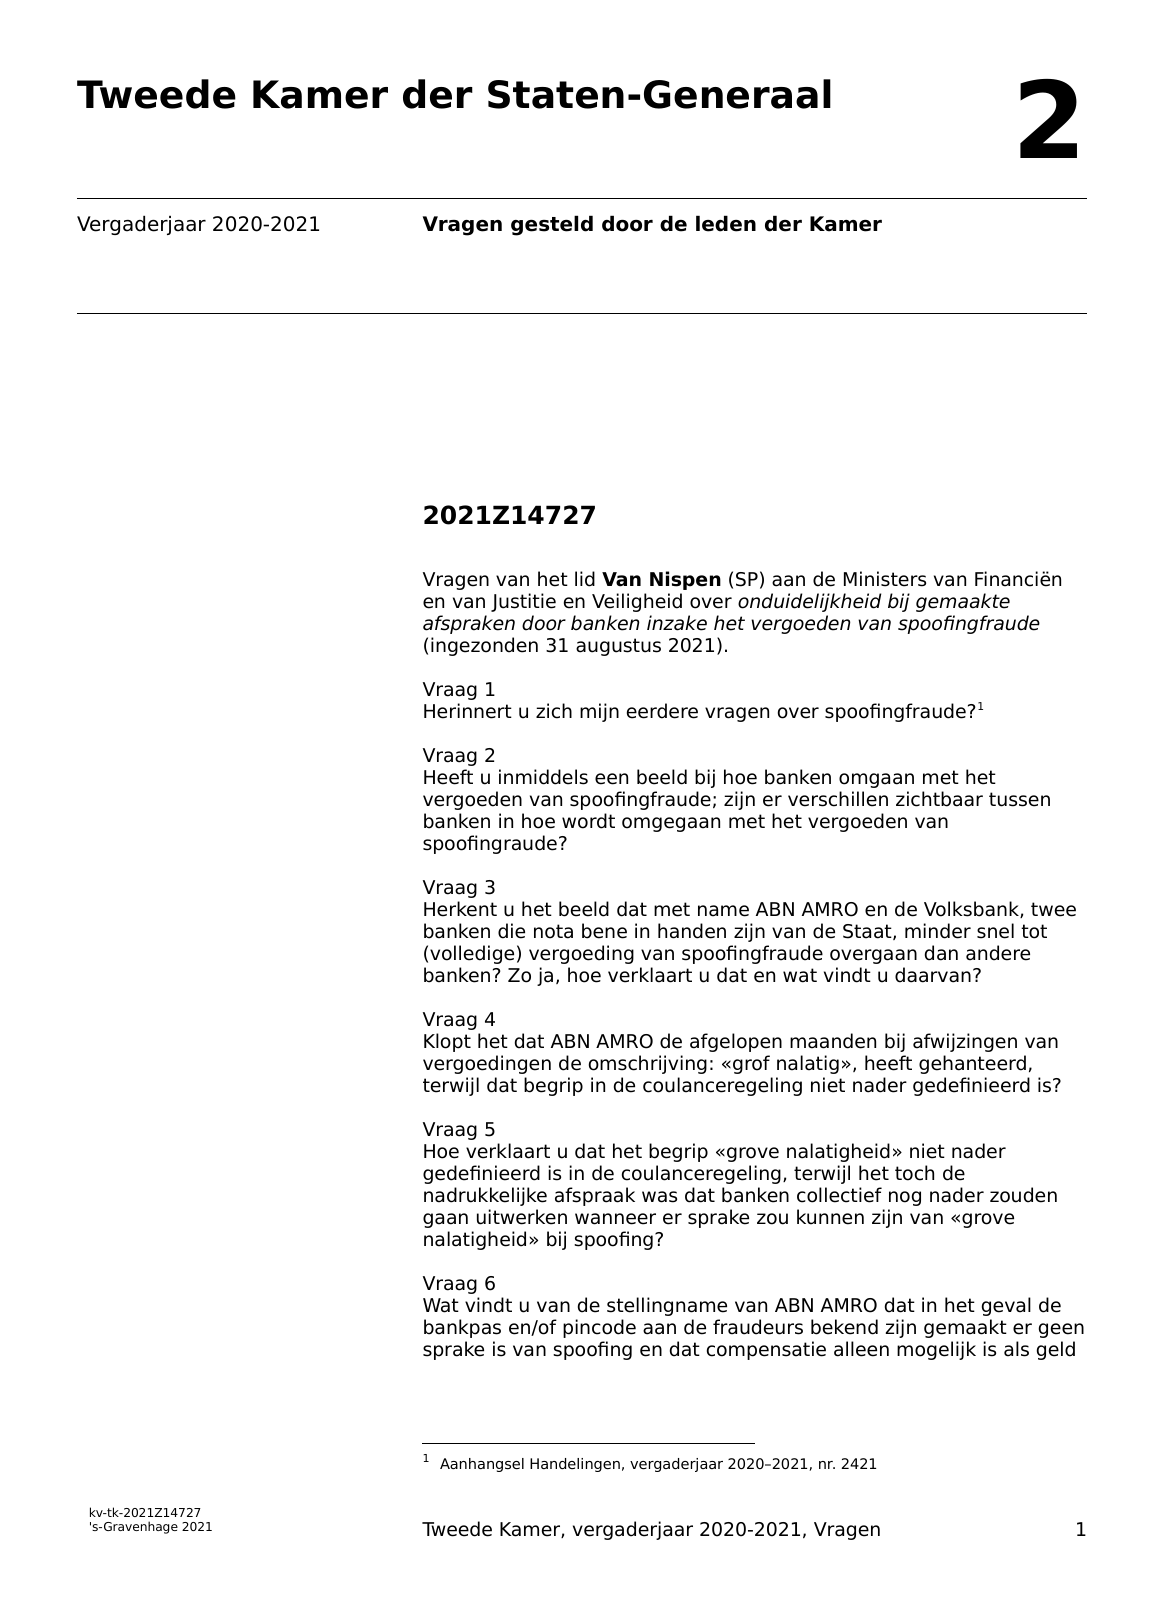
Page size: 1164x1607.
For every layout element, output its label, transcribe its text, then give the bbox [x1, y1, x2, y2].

text 2021Z14727 [422, 501, 1087, 531]
text Wat vindt u van de stellingname van ABN AMRO dat in het geval de bankpas en/of pincode aan de fraudeurs bekend zijn gemaakt er geen sprake is van spoofing en dat compensatie alleen mogelijk is als geld [422, 1295, 1087, 1361]
text Herinnert u zich mijn eerdere vragen over spoofingfraude? [422, 701, 1087, 723]
text Vraag 1 [422, 679, 1087, 701]
text Vraag 4 [422, 1009, 1087, 1031]
text Aanhangsel Handelingen, vergaderjaar 2020–2021, nr. 2421 [422, 1452, 1087, 1474]
text Vraag 2 [422, 745, 1087, 767]
text Heeft u inmiddels een beeld bij hoe banken omgaan met het vergoeden van spoofingfraude; zijn er verschillen zichtbaar tussen banken in hoe wordt omgegaan met het vergoeden van spoofingraude? [422, 767, 1087, 855]
text Vraag 6 [422, 1273, 1087, 1295]
table_header 2 [886, 59, 1087, 198]
text 's-Gravenhage 2021 [88, 1520, 323, 1534]
text Herkent u het beeld dat met name ABN AMRO en de Volksbank, twee banken die nota bene in handen zijn van de Staat, minder snel tot (volledige) vergoeding van spoofingfraude overgaan dan andere banken? Zo ja, hoe verklaart u dat en wat vindt u daarvan? [422, 899, 1087, 987]
table_header Tweede Kamer der Staten-Generaal [77, 59, 886, 198]
table_cell Vragen gesteld door de leden der Kamer [422, 199, 1087, 313]
text Hoe verklaart u dat het begrip «grove nalatigheid» niet nader gedefinieerd is in de coulanceregeling, terwijl het toch de nadrukkelijke afspraak was dat banken collectief nog nader zouden gaan uitwerken wanneer er sprake zou kunnen zijn van «grove nalatigheid» bij spoofing? [422, 1141, 1087, 1251]
text kv-tk-2021Z14727 [88, 1506, 323, 1520]
text Vraag 5 [422, 1119, 1087, 1141]
text Vragen van het lid Van Nispen (SP) aan de Ministers van Financiën en van Justitie en Veiligheid over onduidelijkheid bij gemaakte afspraken door banken inzake het vergoeden van spoofingfraude (ingezonden 31 augustus 2021). [422, 569, 1087, 657]
text Vraag 3 [422, 877, 1087, 899]
table_cell Vergaderjaar 2020-2021 [77, 199, 422, 313]
text Klopt het dat ABN AMRO de afgelopen maanden bij afwijzingen van vergoedingen de omschrijving: «grof nalatig», heeft gehanteerd, terwijl dat begrip in de coulanceregeling niet nader gedefinieerd is? [422, 1031, 1087, 1097]
